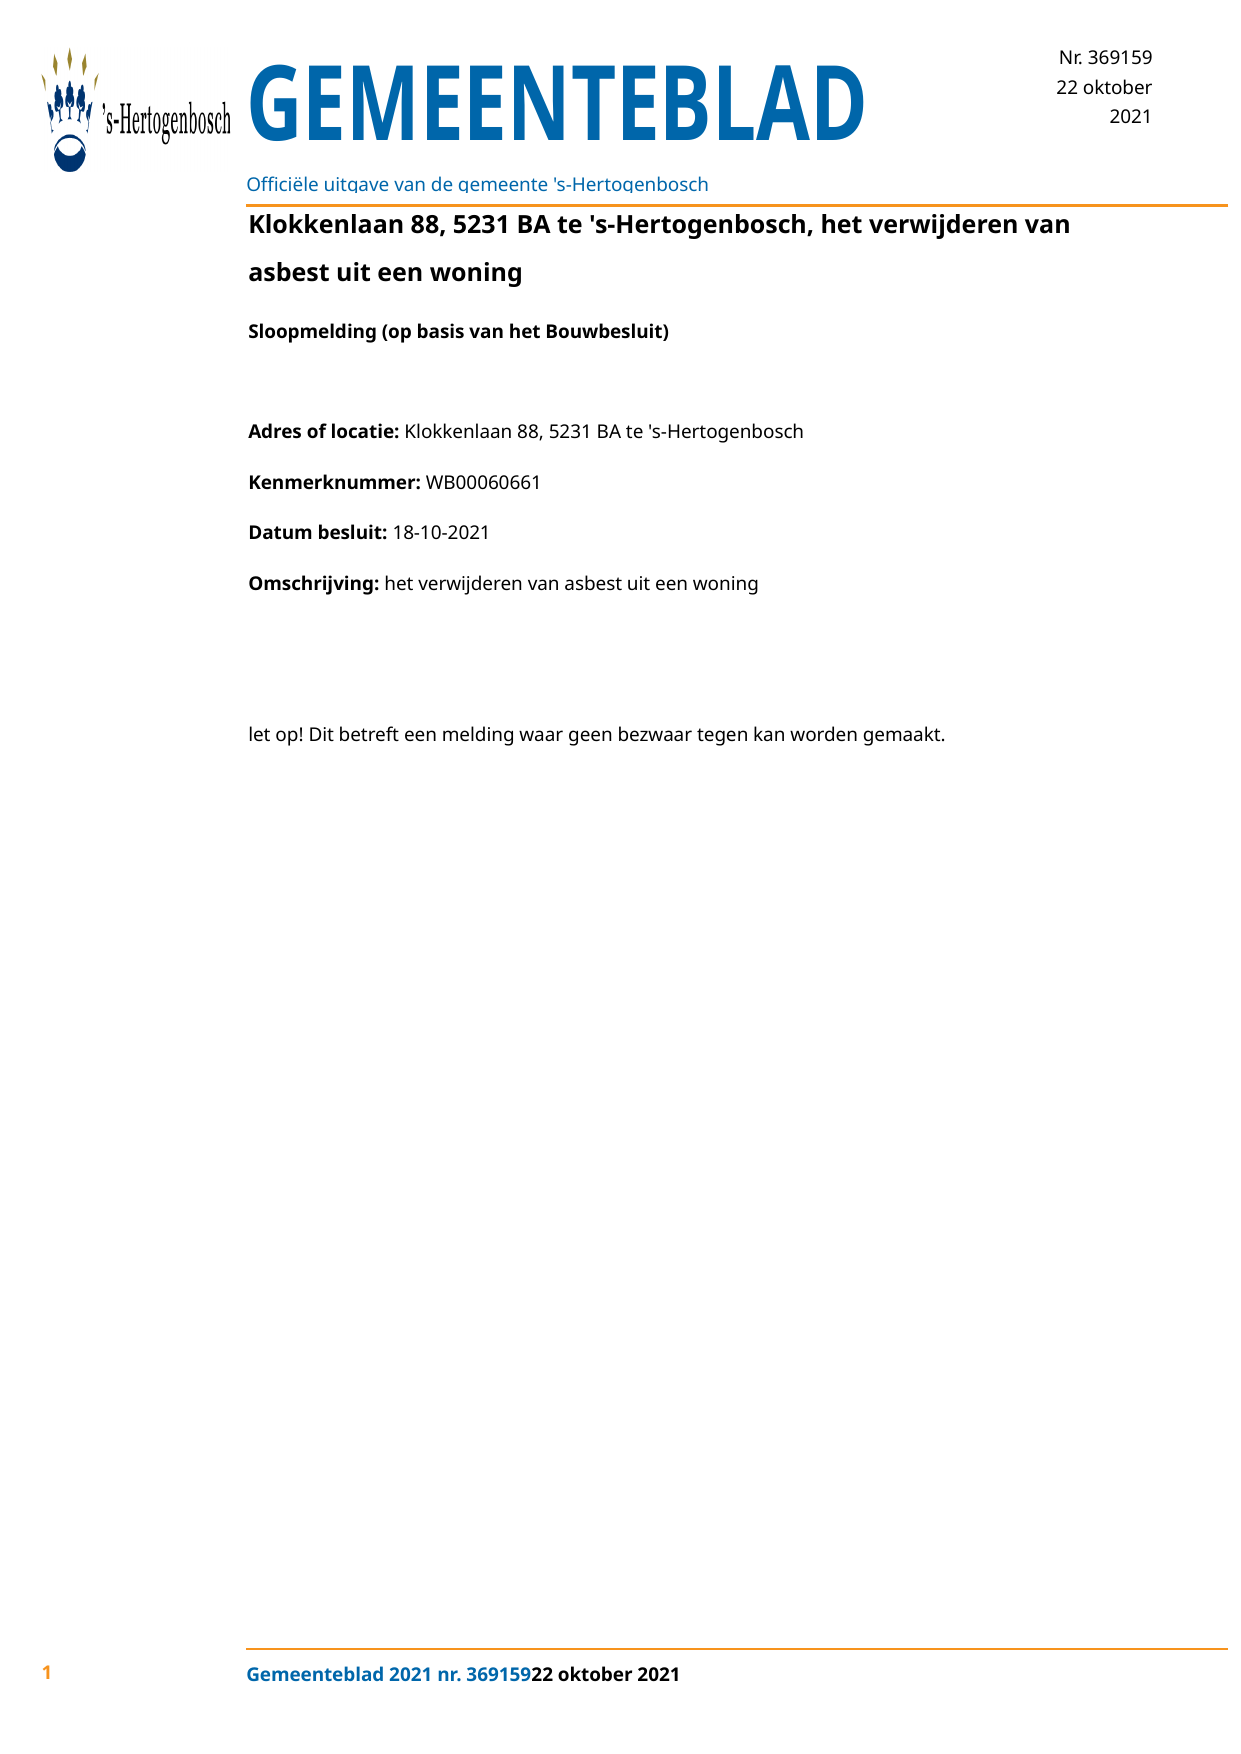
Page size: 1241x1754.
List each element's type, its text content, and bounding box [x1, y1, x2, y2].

picture [41, 47, 231, 172]
text Kenmerknummer: WB00060661 [248, 469, 1152, 495]
text Adres of locatie: Klokkenlaan 88, 5231 BA te 's-Hertogenbosch [248, 419, 1152, 444]
text Klokkenlaan 88, 5231 BA te 's-Hertogenbosch, het verwijderen van asbest uit een woning [248, 207, 1152, 288]
text Sloopmelding (op basis van het Bouwbesluit) [248, 318, 1152, 344]
text Datum besluit: 18-10-2021 [248, 519, 1152, 545]
text let op! Dit betreft een melding waar geen bezwaar tegen kan worden gemaakt. [248, 721, 1152, 747]
text Omschrijving: het verwijderen van asbest uit een woning [248, 570, 1152, 596]
